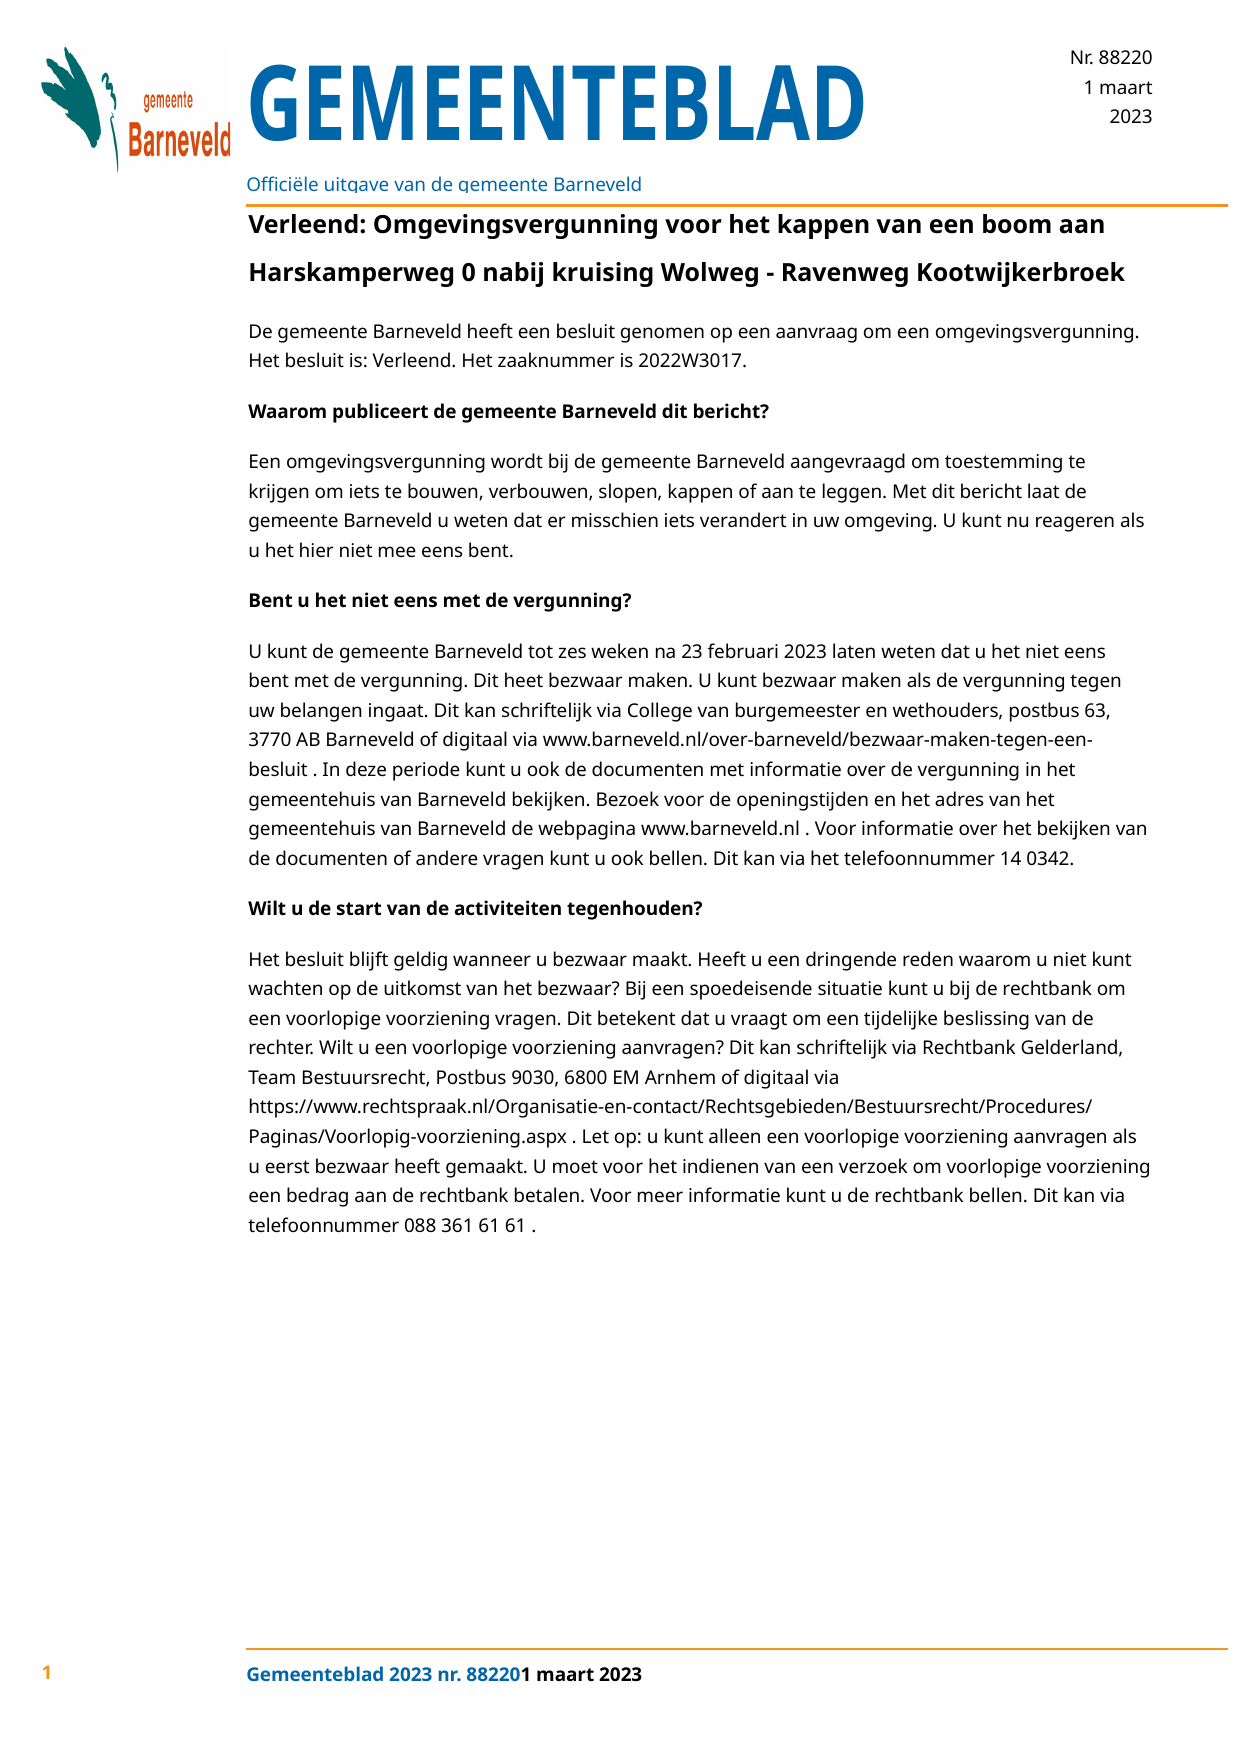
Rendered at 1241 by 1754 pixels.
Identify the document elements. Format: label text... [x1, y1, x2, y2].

text U kunt de gemeente Barneveld tot zes weken na 23 februari 2023 laten weten dat u het niet eens bent met de vergunning. Dit heet bezwaar maken. U kunt bezwaar maken als de vergunning tegen uw belangen ingaat. Dit kan schriftelijk via College van burgemeester en wethouders, postbus 63, 3770 AB Barneveld of digitaal via www.barneveld.nl/over-barneveld/bezwaar-maken-tegen-een-besluit . In deze periode kunt u ook de documenten met informatie over de vergunning in het gemeentehuis van Barneveld bekijken. Bezoek voor de openingstijden en het adres van het gemeentehuis van Barneveld de webpagina www.barneveld.nl . Voor informatie over het bekijken van de documenten of andere vragen kunt u ook bellen. Dit kan via het telefoonnummer 14 0342. [248, 638, 1152, 871]
text Het besluit blijft geldig wanneer u bezwaar maakt. Heeft u een dringende reden waarom u niet kunt wachten op de uitkomst van het bezwaar? Bij een spoedeisende situatie kunt u bij de rechtbank om een voorlopige voorziening vragen. Dit betekent dat u vraagt om een tijdelijke beslissing van de rechter. Wilt u een voorlopige voorziening aanvragen? Dit kan schriftelijk via Rechtbank Gelderland, Team Bestuursrecht, Postbus 9030, 6800 EM Arnhem of digitaal via https://www.rechtspraak.nl/Organisatie-en-contact/Rechtsgebieden/Bestuursrecht/Procedures/Paginas/Voorlopig-voorziening.aspx . Let op: u kunt alleen een voorlopige voorziening aanvragen als u eerst bezwaar heeft gemaakt. U moet voor het indienen van een verzoek om voorlopige voorziening een bedrag aan de rechtbank betalen. Voor meer informatie kunt u de rechtbank bellen. Dit kan via telefoonnummer 088 361 61 61 . [248, 946, 1152, 1238]
picture [41, 47, 231, 172]
text Bent u het niet eens met de vergunning? [248, 587, 1152, 613]
text Verleend: Omgevingsvergunning voor het kappen van een boom aan Harskamperweg 0 nabij kruising Wolweg - Ravenweg Kootwijkerbroek [248, 207, 1152, 288]
text Wilt u de start van de activiteiten tegenhouden? [248, 895, 1152, 921]
text De gemeente Barneveld heeft een besluit genomen op een aanvraag om een omgevingsvergunning. Het besluit is: Verleend. Het zaaknummer is 2022W3017. [248, 318, 1152, 373]
text Waarom publiceert de gemeente Barneveld dit bericht? [248, 398, 1152, 424]
text Een omgevingsvergunning wordt bij de gemeente Barneveld aangevraagd om toestemming te krijgen om iets te bouwen, verbouwen, slopen, kappen of aan te leggen. Met dit bericht laat de gemeente Barneveld u weten dat er misschien iets verandert in uw omgeving. U kunt nu reageren als u het hier niet mee eens bent. [248, 448, 1152, 563]
